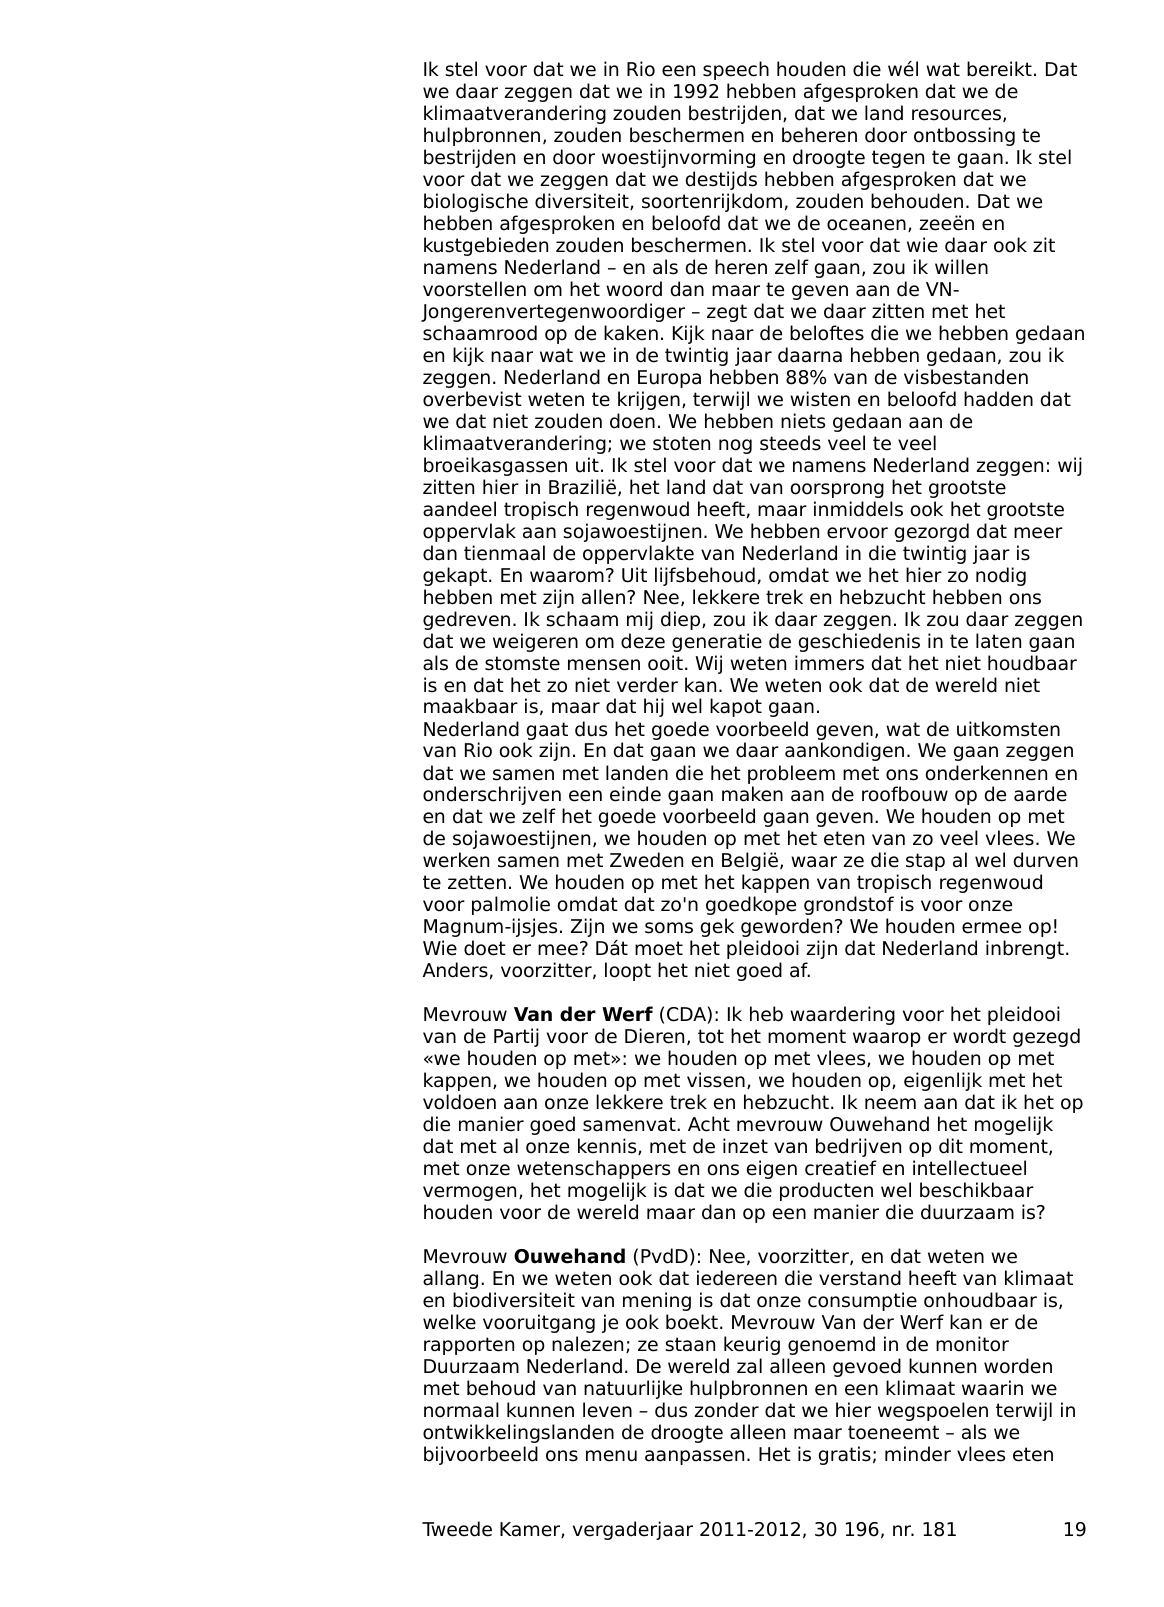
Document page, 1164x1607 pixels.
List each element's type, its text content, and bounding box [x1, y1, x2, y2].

text Ik stel voor dat we in Rio een speech houden die wél wat bereikt. Dat we daar zeggen dat we in 1992 hebben afgesproken dat we de klimaatverandering zouden bestrijden, dat we land resources, hulpbronnen, zouden beschermen en beheren door ontbossing te bestrijden en door woestijnvorming en droogte tegen te gaan. Ik stel voor dat we zeggen dat we destijds hebben afgesproken dat we biologische diversiteit, soortenrijkdom, zouden behouden. Dat we hebben afgesproken en beloofd dat we de oceanen, zeeën en kustgebieden zouden beschermen. Ik stel voor dat wie daar ook zit namens Nederland – en als de heren zelf gaan, zou ik willen voorstellen om het woord dan maar te geven aan de VN-Jongerenvertegenwoordiger – zegt dat we daar zitten met het schaamrood op de kaken. Kijk naar de beloftes die we hebben gedaan en kijk naar wat we in de twintig jaar daarna hebben gedaan, zou ik zeggen. Nederland en Europa hebben 88% van de visbestanden overbevist weten te krijgen, terwijl we wisten en beloofd hadden dat we dat niet zouden doen. We hebben niets gedaan aan de klimaatverandering; we stoten nog steeds veel te veel broeikasgassen uit. Ik stel voor dat we namens Nederland zeggen: wij zitten hier in Brazilië, het land dat van oorsprong het grootste aandeel tropisch regenwoud heeft, maar inmiddels ook het grootste oppervlak aan sojawoestijnen. We hebben ervoor gezorgd dat meer dan tienmaal de oppervlakte van Nederland in die twintig jaar is gekapt. En waarom? Uit lijfsbehoud, omdat we het hier zo nodig hebben met zijn allen? Nee, lekkere trek en hebzucht hebben ons gedreven. Ik schaam mij diep, zou ik daar zeggen. Ik zou daar zeggen dat we weigeren om deze generatie de geschiedenis in te laten gaan als de stomste mensen ooit. Wij weten immers dat het niet houdbaar is en dat het zo niet verder kan. We weten ook dat de wereld niet maakbaar is, maar dat hij wel kapot gaan. [422, 59, 1087, 718]
text Mevrouw Van der Werf (CDA): Ik heb waardering voor het pleidooi van de Partij voor de Dieren, tot het moment waarop er wordt gezegd «we houden op met»: we houden op met vlees, we houden op met kappen, we houden op met vissen, we houden op, eigenlijk met het voldoen aan onze lekkere trek en hebzucht. Ik neem aan dat ik het op die manier goed samenvat. Acht mevrouw Ouwehand het mogelijk dat met al onze kennis, met de inzet van bedrijven op dit moment, met onze wetenschappers en ons eigen creatief en intellectueel vermogen, het mogelijk is dat we die producten wel beschikbaar houden voor de wereld maar dan op een manier die duurzaam is? [422, 1004, 1087, 1224]
text Mevrouw Ouwehand (PvdD): Nee, voorzitter, en dat weten we allang. En we weten ook dat iedereen die verstand heeft van klimaat en biodiversiteit van mening is dat onze consumptie onhoudbaar is, welke vooruitgang je ook boekt. Mevrouw Van der Werf kan er de rapporten op nalezen; ze staan keurig genoemd in de monitor Duurzaam Nederland. De wereld zal alleen gevoed kunnen worden met behoud van natuurlijke hulpbronnen en een klimaat waarin we normaal kunnen leven – dus zonder dat we hier wegspoelen terwijl in ontwikkelingslanden de droogte alleen maar toeneemt – als we bijvoorbeeld ons menu aanpassen. Het is gratis; minder vlees eten [422, 1246, 1087, 1466]
text Nederland gaat dus het goede voorbeeld geven, wat de uitkomsten van Rio ook zijn. En dat gaan we daar aankondigen. We gaan zeggen dat we samen met landen die het probleem met ons onderkennen en onderschrijven een einde gaan maken aan de roofbouw op de aarde en dat we zelf het goede voorbeeld gaan geven. We houden op met de sojawoestijnen, we houden op met het eten van zo veel vlees. We werken samen met Zweden en België, waar ze die stap al wel durven te zetten. We houden op met het kappen van tropisch regenwoud voor palmolie omdat dat zo'n goedkope grondstof is voor onze Magnum-ijsjes. Zijn we soms gek geworden? We houden ermee op! Wie doet er mee? Dát moet het pleidooi zijn dat Nederland inbrengt. Anders, voorzitter, loopt het niet goed af. [422, 718, 1087, 982]
